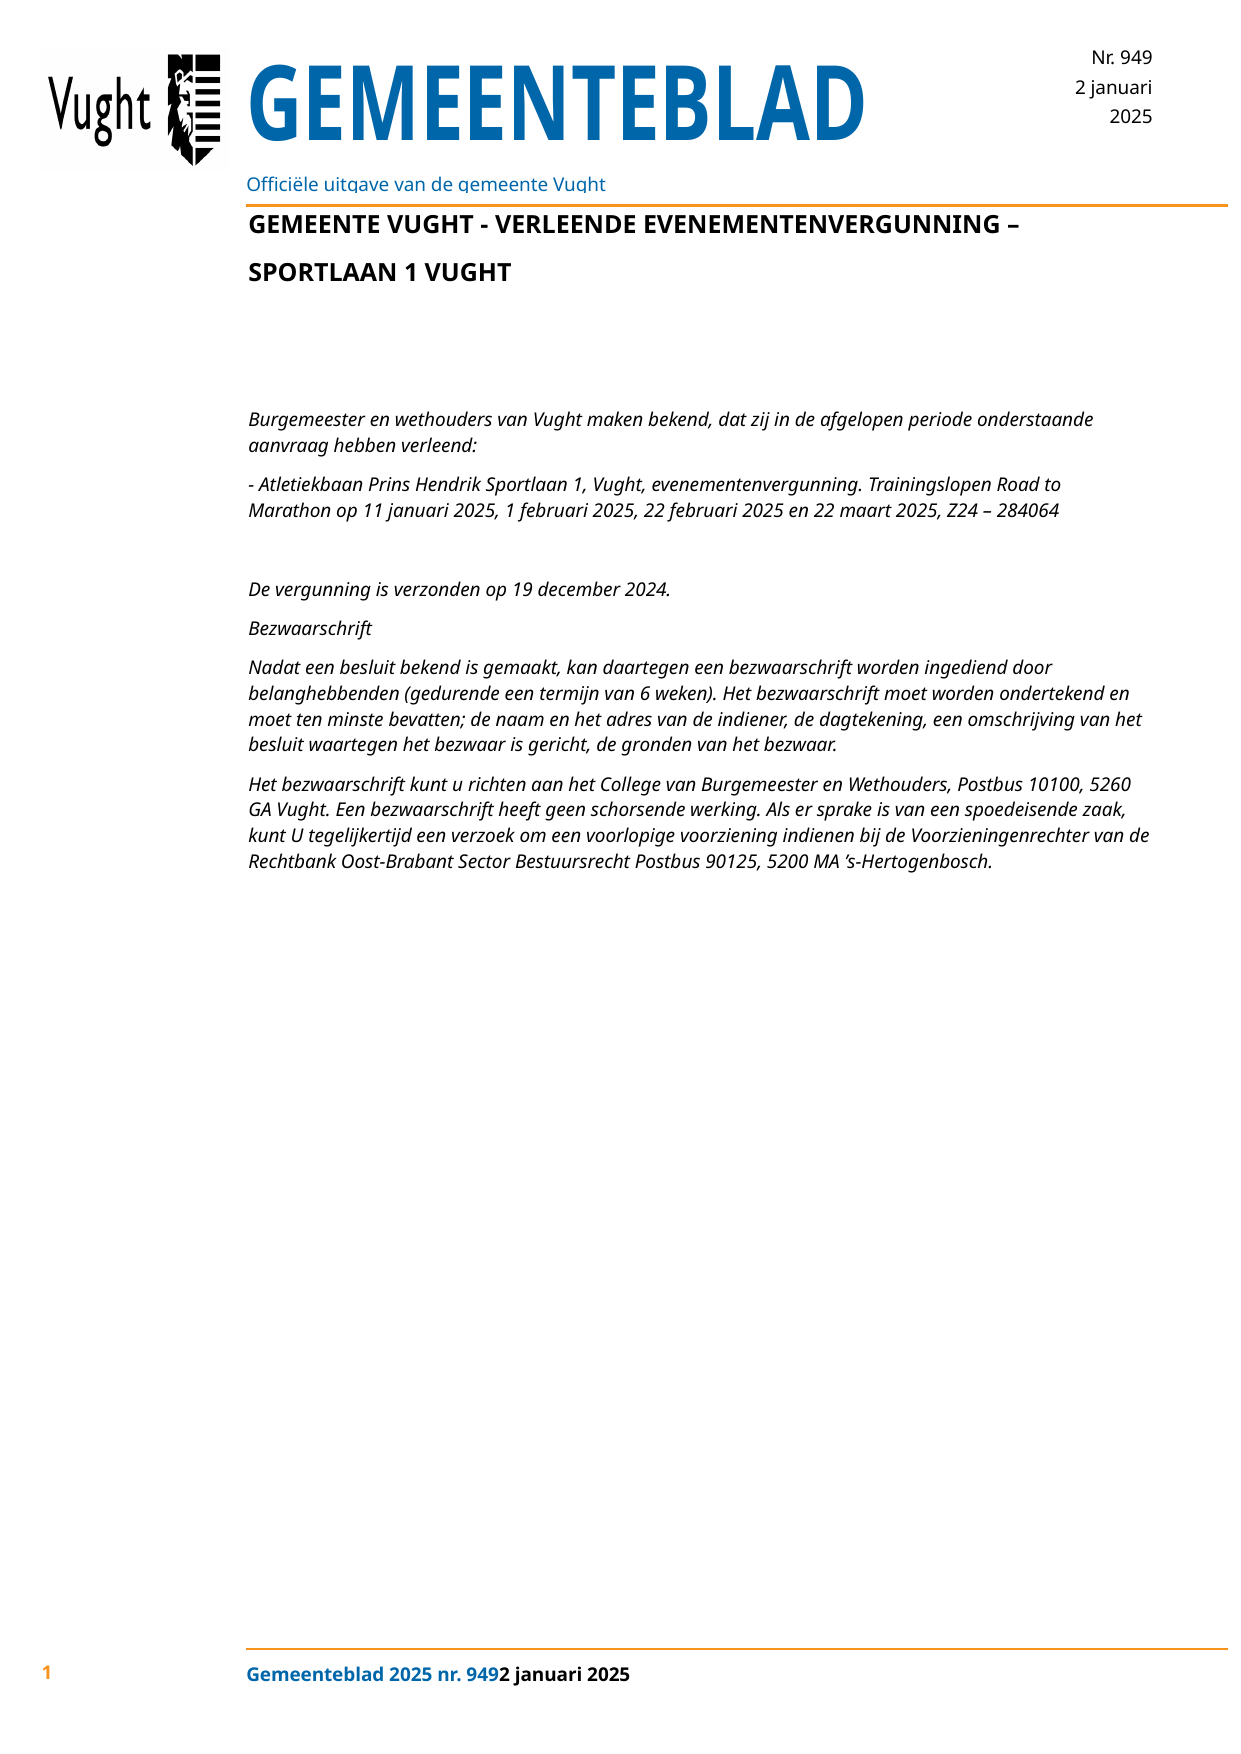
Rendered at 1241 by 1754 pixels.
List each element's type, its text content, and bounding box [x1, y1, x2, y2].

text Burgemeester en wethouders van Vught maken bekend, dat zij in de afgelopen periode onderstaande aanvraag hebben verleend: [248, 406, 1152, 458]
text GEMEENTE VUGHT - VERLEENDE EVENEMENTENVERGUNNING –SPORTLAAN 1 VUGHT [248, 207, 1152, 288]
text De vergunning is verzonden op 19 december 2024. [248, 576, 1152, 601]
text Het bezwaarschrift kunt u richten aan het College van Burgemeester en Wethouders, Postbus 10100, 5260 GA Vught. Een bezwaarschrift heeft geen schorsende werking. Als er sprake is van een spoedeisende zaak, kunt U tegelijkertijd een verzoek om een voorlopige voorziening indienen bij de Voorzieningenrechter van de Rechtbank Oost-Brabant Sector Bestuursrecht Postbus 90125, 5200 MA ’s-Hertogenbosch. [248, 771, 1152, 874]
picture [41, 47, 231, 172]
text Bezwaarschrift [248, 615, 1152, 641]
text - Atletiekbaan Prins Hendrik Sportlaan 1, Vught, evenementenvergunning. Trainingslopen Road to Marathon op 11 januari 2025, 1 februari 2025, 22 februari 2025 en 22 maart 2025, Z24 – 284064 [248, 471, 1152, 523]
text Nadat een besluit bekend is gemaakt, kan daartegen een bezwaarschrift worden ingediend door belanghebbenden (gedurende een termijn van 6 weken). Het bezwaarschrift moet worden ondertekend en moet ten minste bevatten; de naam en het adres van de indiener, de dagtekening, een omschrijving van het besluit waartegen het bezwaar is gericht, de gronden van het bezwaar. [248, 654, 1152, 757]
